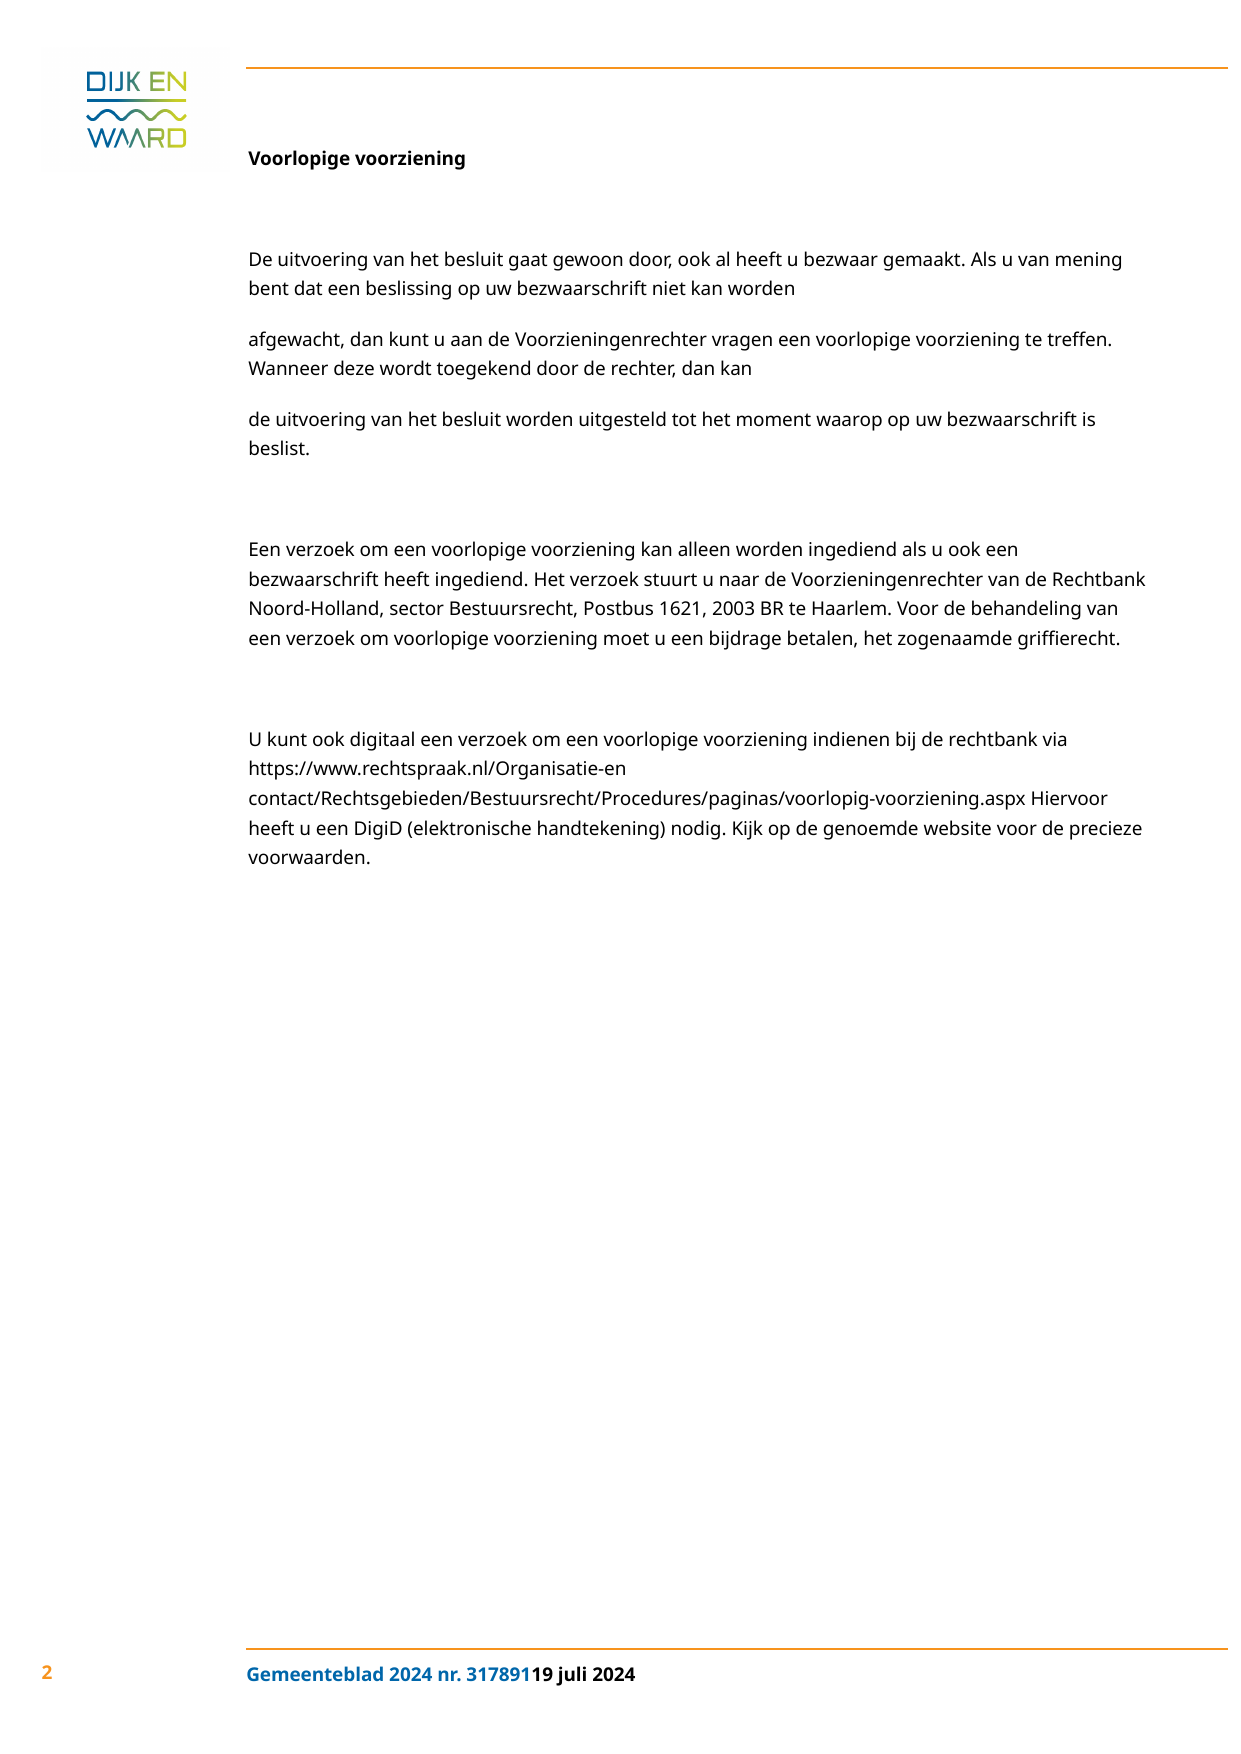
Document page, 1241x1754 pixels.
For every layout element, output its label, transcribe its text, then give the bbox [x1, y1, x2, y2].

text U kunt ook digitaal een verzoek om een voorlopige voorziening indienen bij de rechtbank via https://www.rechtspraak.nl/Organisatie-en contact/Rechtsgebieden/Bestuursrecht/Procedures/paginas/voorlopig-voorziening.aspx Hiervoor heeft u een DigiD (elektronische handtekening) nodig. Kijk op de genoemde website voor de precieze voorwaarden. [248, 726, 1152, 870]
text De uitvoering van het besluit gaat gewoon door, ook al heeft u bezwaar gemaakt. Als u van mening bent dat een beslissing op uw bezwaarschrift niet kan worden [248, 246, 1152, 301]
text Een verzoek om een voorlopige voorziening kan alleen worden ingediend als u ook een bezwaarschrift heeft ingediend. Het verzoek stuurt u naar de Voorzieningenrechter van de Rechtbank Noord-Holland, sector Bestuursrecht, Postbus 1621, 2003 BR te Haarlem. Voor de behandeling van een verzoek om voorlopige voorziening moet u een bijdrage betalen, het zogenaamde griffierecht. [248, 536, 1152, 651]
text de uitvoering van het besluit worden uitgesteld tot het moment waarop op uw bezwaarschrift is beslist. [248, 406, 1152, 461]
picture [41, 47, 231, 172]
text afgewacht, dan kunt u aan de Voorzieningenrechter vragen een voorlopige voorziening te treffen. Wanneer deze wordt toegekend door de rechter, dan kan [248, 326, 1152, 381]
text Voorlopige voorziening [248, 145, 1152, 171]
